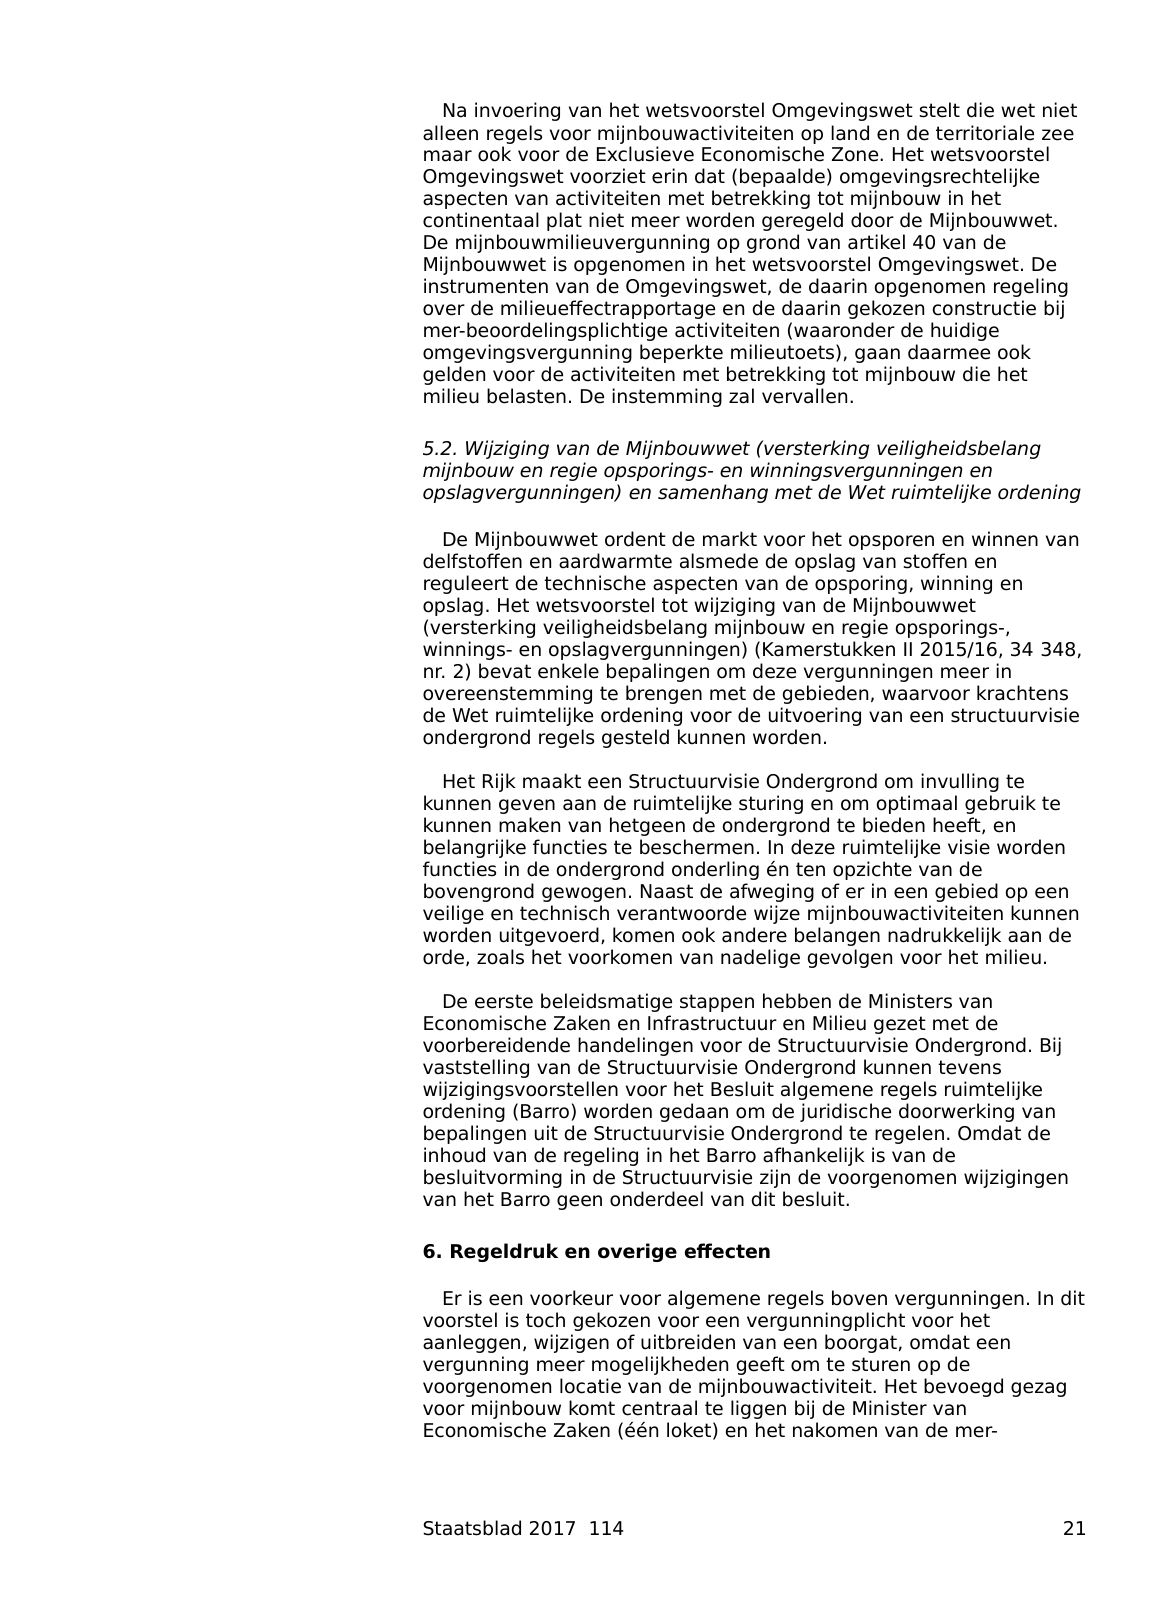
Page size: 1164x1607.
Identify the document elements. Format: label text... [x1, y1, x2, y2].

subtitle 6. Regeldruk en overige effecten [422, 1241, 1087, 1263]
text De Mijnbouwwet ordent de markt voor het opsporen en winnen van delfstoffen en aardwarmte alsmede de opslag van stoffen en reguleert de technische aspecten van de opsporing, winning en opslag. Het wetsvoorstel tot wijziging van de Mijnbouwwet (versterking veiligheidsbelang mijnbouw en regie opsporings-, winnings- en opslagvergunningen) (Kamerstukken II 2015/16, 34 348, nr. 2) bevat enkele bepalingen om deze vergunningen meer in overeenstemming te brengen met de gebieden, waarvoor krachtens de Wet ruimtelijke ordening voor de uitvoering van een structuurvisie ondergrond regels gesteld kunnen worden. [422, 529, 1087, 749]
text Na invoering van het wetsvoorstel Omgevingswet stelt die wet niet alleen regels voor mijnbouwactiviteiten op land en de territoriale zee maar ook voor de Exclusieve Economische Zone. Het wetsvoorstel Omgevingswet voorziet erin dat (bepaalde) omgevingsrechtelijke aspecten van activiteiten met betrekking tot mijnbouw in het continentaal plat niet meer worden geregeld door de Mijnbouwwet. De mijnbouwmilieuvergunning op grond van artikel 40 van de Mijnbouwwet is opgenomen in het wetsvoorstel Omgevingswet. De instrumenten van de Omgevingswet, de daarin opgenomen regeling over de milieueffectrapportage en de daarin gekozen constructie bij mer-beoordelingsplichtige activiteiten (waaronder de huidige omgevingsvergunning beperkte milieutoets), gaan daarmee ook gelden voor de activiteiten met betrekking tot mijnbouw die het milieu belasten. De instemming zal vervallen. [422, 100, 1087, 408]
text De eerste beleidsmatige stappen hebben de Ministers van Economische Zaken en Infrastructuur en Milieu gezet met de voorbereidende handelingen voor de Structuurvisie Ondergrond. Bij vaststelling van de Structuurvisie Ondergrond kunnen tevens wijzigingsvoorstellen voor het Besluit algemene regels ruimtelijke ordening (Barro) worden gedaan om de juridische doorwerking van bepalingen uit de Structuurvisie Ondergrond te regelen. Omdat de inhoud van de regeling in het Barro afhankelijk is van de besluitvorming in de Structuurvisie zijn de voorgenomen wijzigingen van het Barro geen onderdeel van dit besluit. [422, 991, 1087, 1211]
subtitle 5.2. Wijziging van de Mijnbouwwet (versterking veiligheidsbelang mijnbouw en regie opsporings- en winningsvergunningen en opslagvergunningen) en samenhang met de Wet ruimtelijke ordening [422, 438, 1087, 504]
text Er is een voorkeur voor algemene regels boven vergunningen. In dit voorstel is toch gekozen voor een vergunningplicht voor het aanleggen, wijzigen of uitbreiden van een boorgat, omdat een vergunning meer mogelijkheden geeft om te sturen op de voorgenomen locatie van de mijnbouwactiviteit. Het bevoegd gezag voor mijnbouw komt centraal te liggen bij de Minister van Economische Zaken (één loket) en het nakomen van de mer- [422, 1288, 1087, 1442]
text Het Rijk maakt een Structuurvisie Ondergrond om invulling te kunnen geven aan de ruimtelijke sturing en om optimaal gebruik te kunnen maken van hetgeen de ondergrond te bieden heeft, en belangrijke functies te beschermen. In deze ruimtelijke visie worden functies in de ondergrond onderling én ten opzichte van de bovengrond gewogen. Naast de afweging of er in een gebied op een veilige en technisch verantwoorde wijze mijnbouwactiviteiten kunnen worden uitgevoerd, komen ook andere belangen nadrukkelijk aan de orde, zoals het voorkomen van nadelige gevolgen voor het milieu. [422, 771, 1087, 969]
